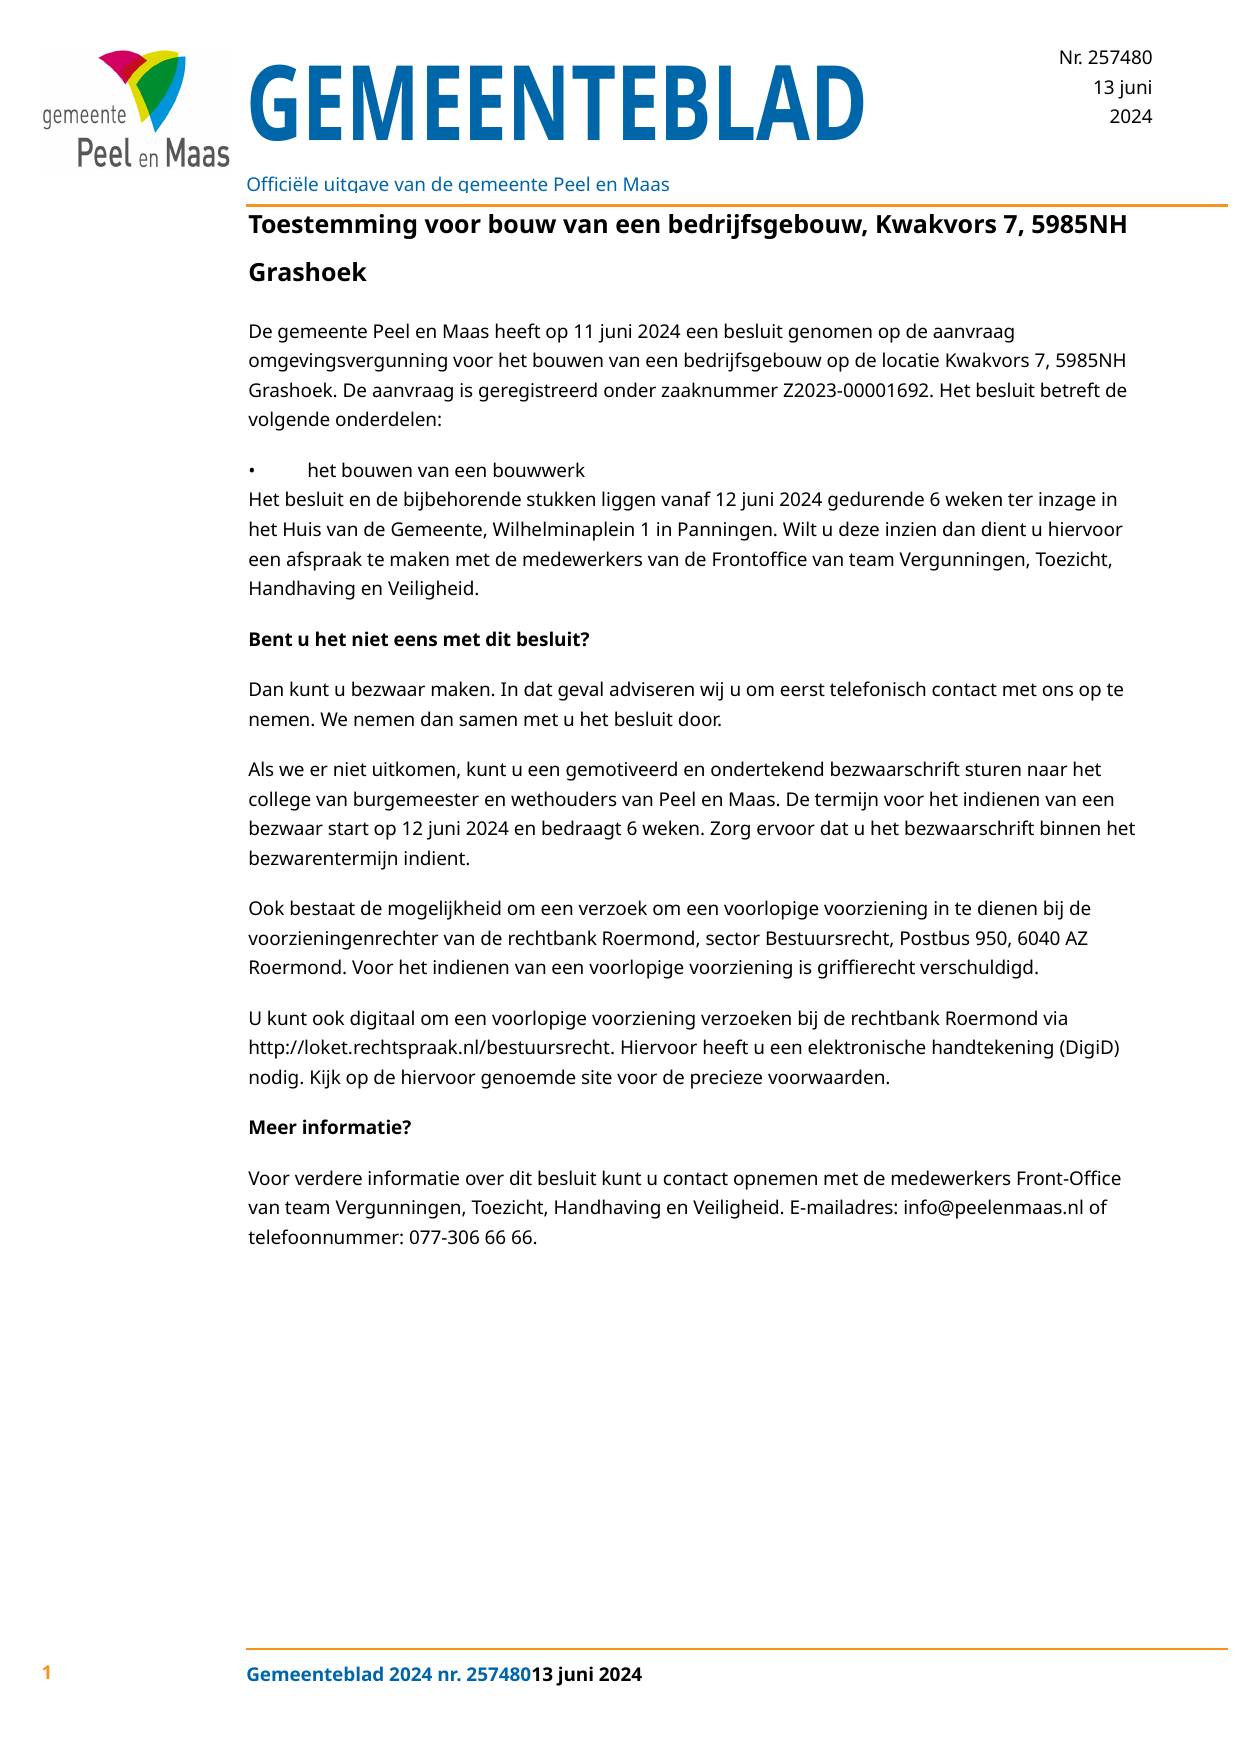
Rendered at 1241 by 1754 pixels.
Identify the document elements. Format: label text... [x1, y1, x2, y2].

text De gemeente Peel en Maas heeft op 11 juni 2024 een besluit genomen op de aanvraag omgevingsvergunning voor het bouwen van een bedrijfsgebouw op de locatie Kwakvors 7, 5985NH Grashoek. De aanvraag is geregistreerd onder zaaknummer Z2023-00001692. Het besluit betreft de volgende onderdelen: [248, 318, 1152, 432]
list het bouwen van een bouwwerk [248, 457, 1152, 483]
picture [41, 47, 231, 172]
text Voor verdere informatie over dit besluit kunt u contact opnemen met de medewerkers Front-Office van team Vergunningen, Toezicht, Handhaving en Veiligheid. E-mailadres: info@peelenmaas.nl of telefoonnummer: 077-306 66 66. [248, 1165, 1152, 1250]
text Ook bestaat de mogelijkheid om een verzoek om een voorlopige voorziening in te dienen bij de voorzieningenrechter van de rechtbank Roermond, sector Bestuursrecht, Postbus 950, 6040 AZ Roermond. Voor het indienen van een voorlopige voorziening is griffierecht verschuldigd. [248, 895, 1152, 980]
text Toestemming voor bouw van een bedrijfsgebouw, Kwakvors 7, 5985NH Grashoek [248, 207, 1152, 288]
text Dan kunt u bezwaar maken. In dat geval adviseren wij u om eerst telefonisch contact met ons op te nemen. We nemen dan samen met u het besluit door. [248, 676, 1152, 732]
text Meer informatie? [248, 1114, 1152, 1140]
text Als we er niet uitkomen, kunt u een gemotiveerd en ondertekend bezwaarschrift sturen naar het college van burgemeester en wethouders van Peel en Maas. De termijn voor het indienen van een bezwaar start op 12 juni 2024 en bedraagt 6 weken. Zorg ervoor dat u het bezwaarschrift binnen het bezwarentermijn indient. [248, 756, 1152, 871]
text U kunt ook digitaal om een voorlopige voorziening verzoeken bij de rechtbank Roermond via http://loket.rechtspraak.nl/bestuursrecht. Hiervoor heeft u een elektronische handtekening (DigiD) nodig. Kijk op de hiervoor genoemde site voor de precieze voorwaarden. [248, 1005, 1152, 1090]
text Het besluit en de bijbehorende stukken liggen vanaf 12 juni 2024 gedurende 6 weken ter inzage in het Huis van de Gemeente, Wilhelminaplein 1 in Panningen. Wilt u deze inzien dan dient u hiervoor een afspraak te maken met de medewerkers van de Frontoffice van team Vergunningen, Toezicht, Handhaving en Veiligheid. [248, 487, 1152, 601]
text Bent u het niet eens met dit besluit? [248, 626, 1152, 652]
